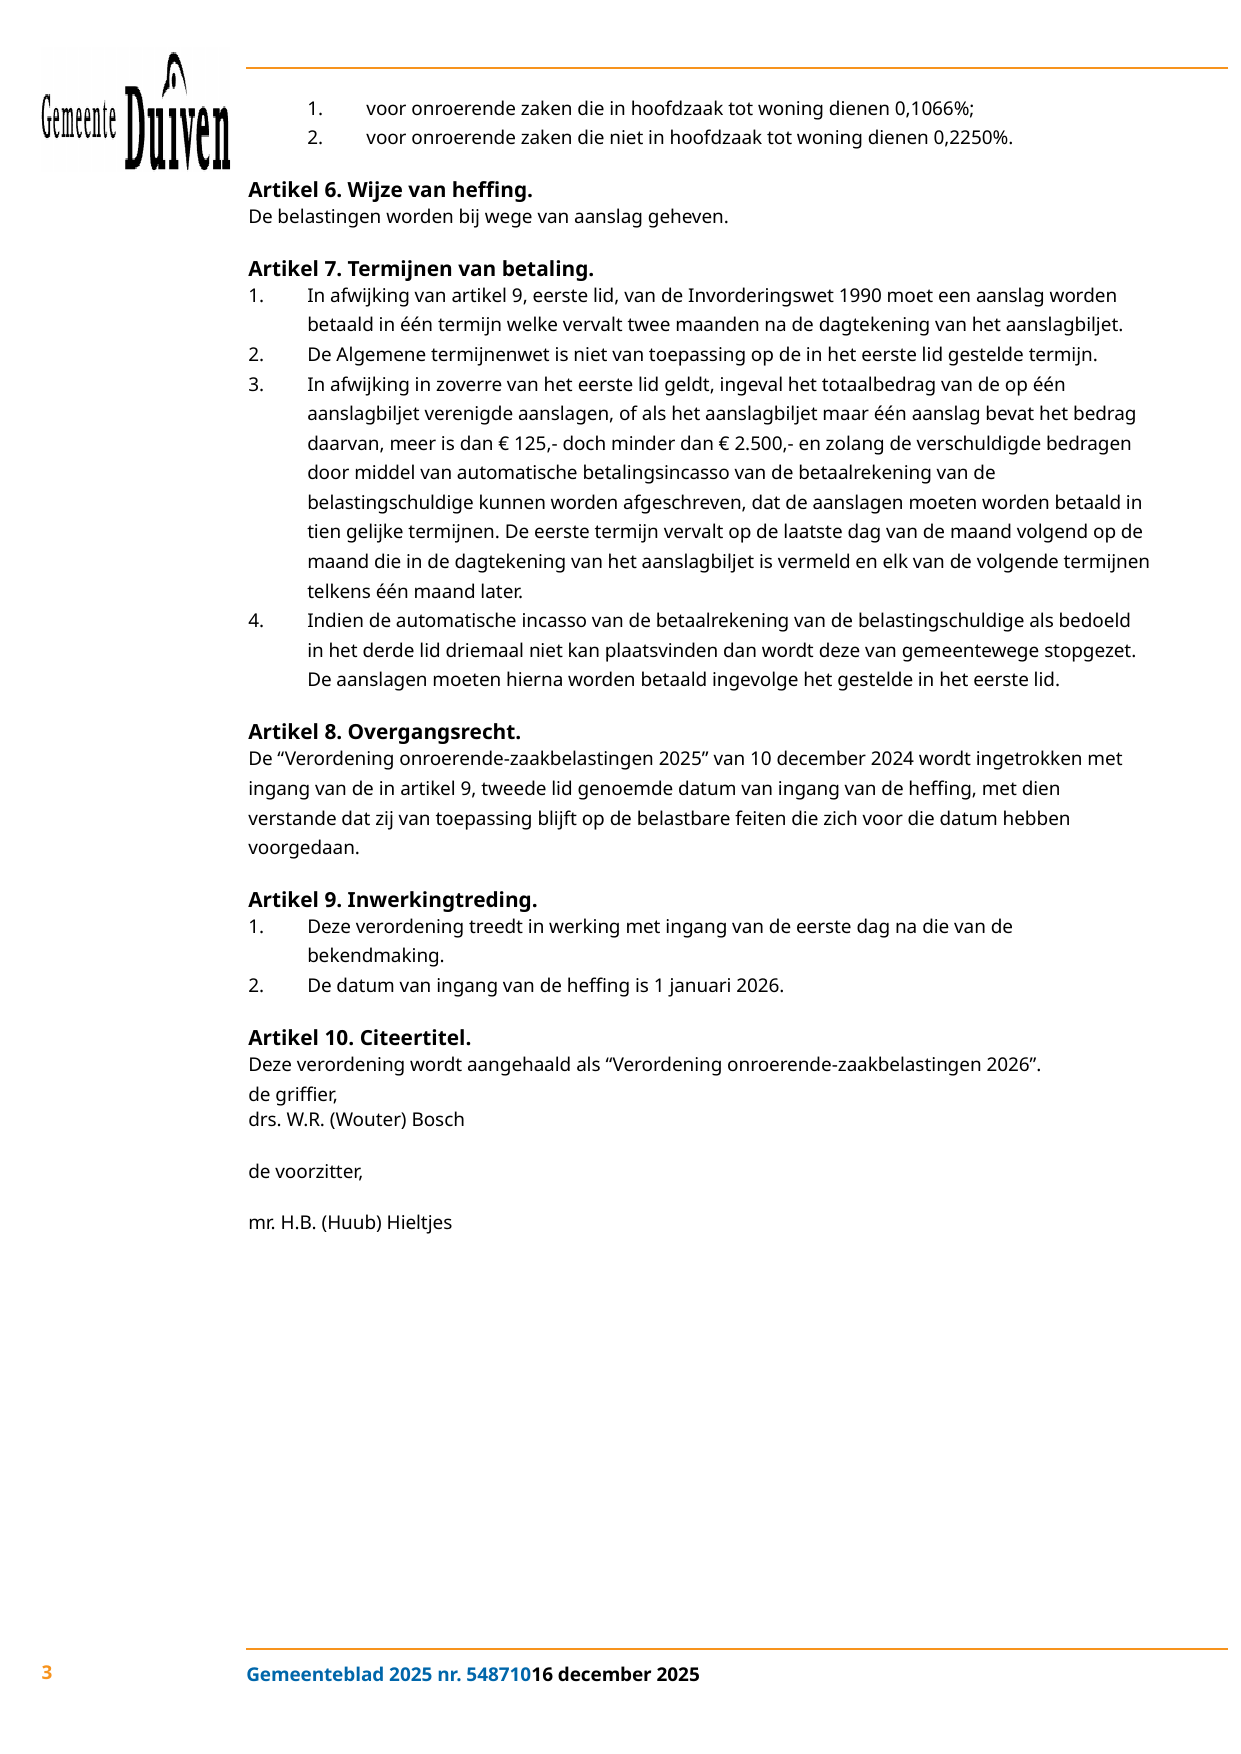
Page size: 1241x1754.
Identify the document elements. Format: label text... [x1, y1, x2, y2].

text Artikel 6. Wijze van heffing. [248, 175, 1152, 203]
list De Algemene termijnenwet is niet van toepassing op de in het eerste lid gestelde termijn. [248, 341, 1152, 367]
text de griffier, [248, 1081, 1152, 1106]
text Deze verordening wordt aangehaald als “Verordening onroerende-zaakbelastingen 2026”. [248, 1051, 1152, 1077]
list In afwijking van artikel 9, eerste lid, van de Invorderingswet 1990 moet een aanslag worden betaald in één termijn welke vervalt twee maanden na de dagtekening van het aanslagbiljet. [248, 282, 1152, 337]
text Artikel 7. Termijnen van betaling. [248, 254, 1152, 282]
text Artikel 8. Overgangsrecht. [248, 717, 1152, 746]
list De datum van ingang van de heffing is 1 januari 2026. [248, 972, 1152, 998]
list Indien de automatische incasso van de betaalrekening van de belastingschuldige als bedoeld in het derde lid driemaal niet kan plaatsvinden dan wordt deze van gemeentewege stopgezet. De aanslagen moeten hierna worden betaald ingevolge het gestelde in het eerste lid. [248, 607, 1152, 692]
text drs. W.R. (Wouter) Bosch [248, 1106, 1152, 1132]
list In afwijking in zoverre van het eerste lid geldt, ingeval het totaalbedrag van de op één aanslagbiljet verenigde aanslagen, of als het aanslagbiljet maar één aanslag bevat het bedrag daarvan, meer is dan € 125,- doch minder dan € 2.500,- en zolang de verschuldigde bedragen door middel van automatische betalingsincasso van de betaalrekening van de belastingschuldige kunnen worden afgeschreven, dat de aanslagen moeten worden betaald in tien gelijke termijnen. De eerste termijn vervalt op de laatste dag van de maand volgend op de maand die in de dagtekening van het aanslagbiljet is vermeld en elk van de volgende termijnen telkens één maand later. [248, 371, 1152, 604]
list voor onroerende zaken die in hoofdzaak tot woning dienen 0,1066%; [307, 95, 1152, 121]
text de voorzitter, [248, 1158, 1152, 1184]
text Artikel 9. Inwerkingtreding. [248, 885, 1152, 913]
text De “Verordening onroerende-zaakbelastingen 2025” van 10 december 2024 wordt ingetrokken met ingang van de in artikel 9, tweede lid genoemde datum van ingang van de heffing, met dien verstande dat zij van toepassing blijft op de belastbare feiten die zich voor die datum hebben voorgedaan. [248, 746, 1152, 860]
list Deze verordening treedt in werking met ingang van de eerste dag na die van de bekendmaking. [248, 913, 1152, 968]
text Artikel 10. Citeertitel. [248, 1023, 1152, 1051]
text mr. H.B. (Huub) Hieltjes [248, 1209, 1152, 1235]
picture [41, 47, 231, 172]
text De belastingen worden bij wege van aanslag geheven. [248, 203, 1152, 229]
list voor onroerende zaken die niet in hoofdzaak tot woning dienen 0,2250%. [307, 124, 1152, 150]
